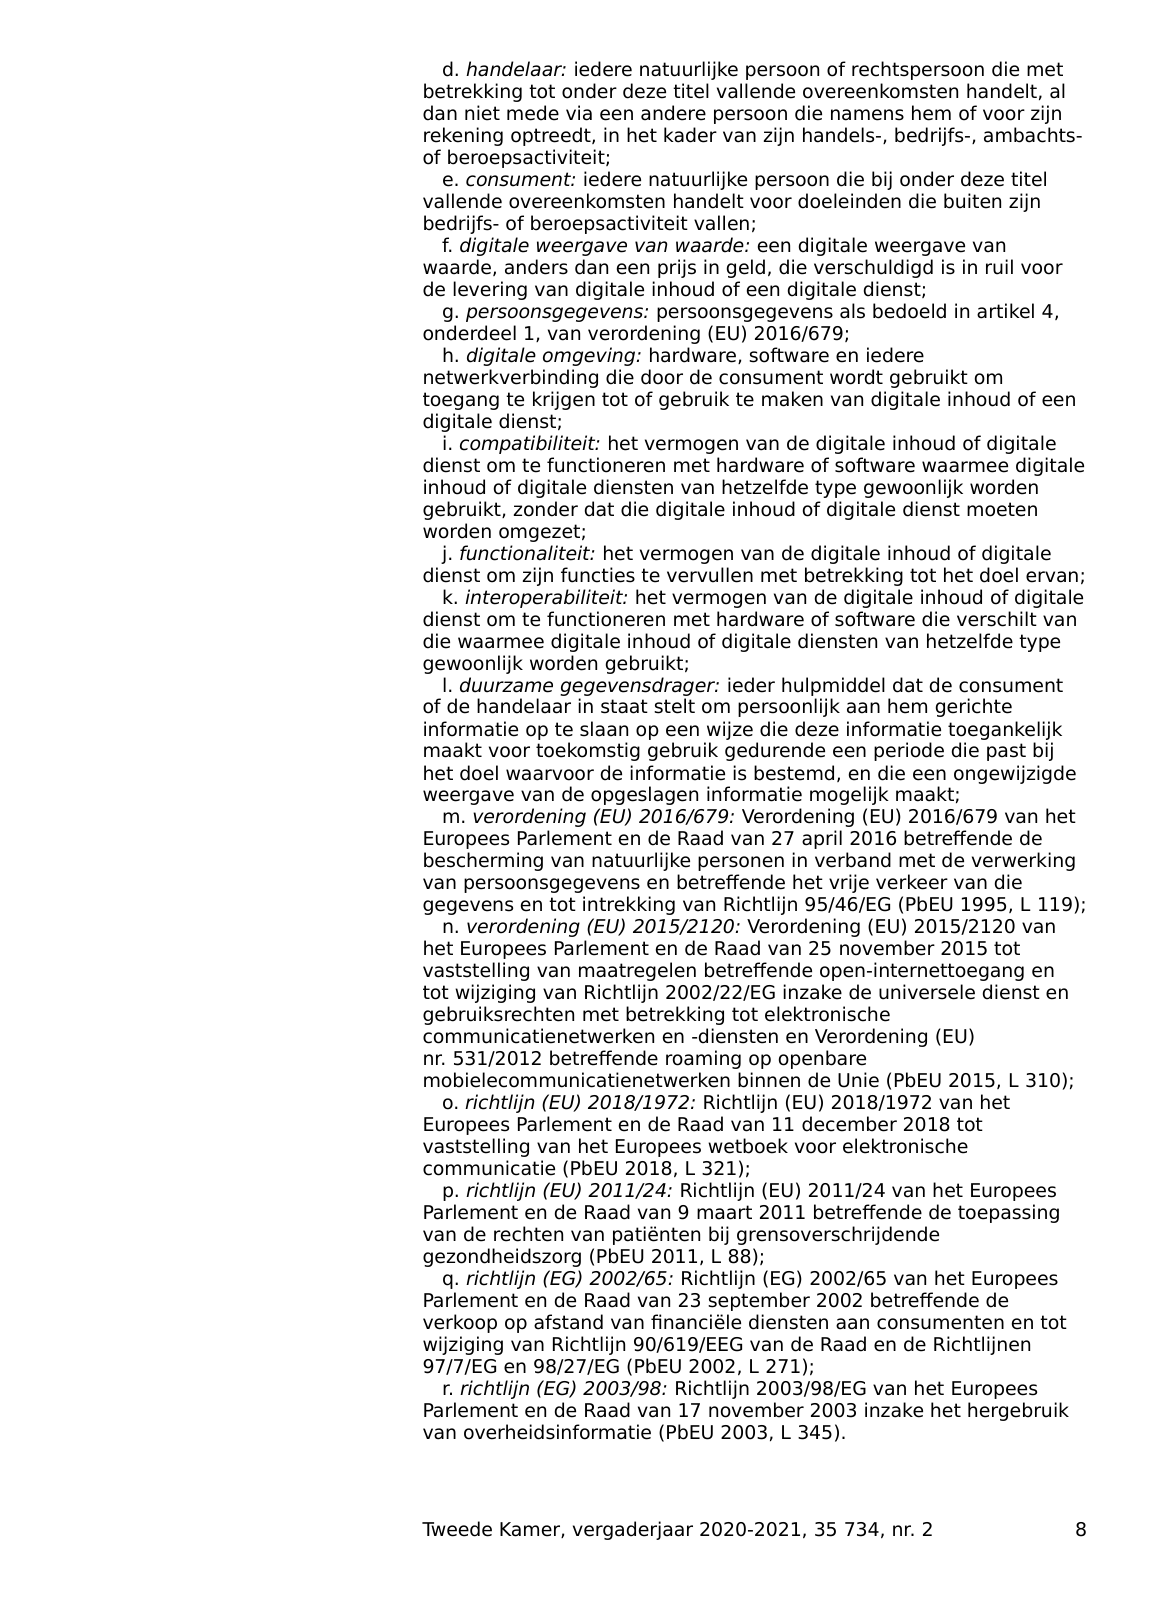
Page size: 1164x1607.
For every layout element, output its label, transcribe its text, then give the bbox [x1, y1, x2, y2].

text k. interoperabiliteit: het vermogen van de digitale inhoud of digitale dienst om te functioneren met hardware of software die verschilt van die waarmee digitale inhoud of digitale diensten van hetzelfde type gewoonlijk worden gebruikt; [422, 587, 1087, 674]
text l. duurzame gegevensdrager: ieder hulpmiddel dat de consument of de handelaar in staat stelt om persoonlijk aan hem gerichte informatie op te slaan op een wijze die deze informatie toegankelijk maakt voor toekomstig gebruik gedurende een periode die past bij het doel waarvoor de informatie is bestemd, en die een ongewijzigde weergave van de opgeslagen informatie mogelijk maakt; [422, 674, 1087, 806]
text d. handelaar: iedere natuurlijke persoon of rechtspersoon die met betrekking tot onder deze titel vallende overeenkomsten handelt, al dan niet mede via een andere persoon die namens hem of voor zijn rekening optreedt, in het kader van zijn handels-, bedrijfs-, ambachts- of beroepsactiviteit; [422, 59, 1087, 169]
text p. richtlijn (EU) 2011/24: Richtlijn (EU) 2011/24 van het Europees Parlement en de Raad van 9 maart 2011 betreffende de toepassing van de rechten van patiënten bij grensoverschrijdende gezondheidszorg (PbEU 2011, L 88); [422, 1180, 1087, 1268]
text i. compatibiliteit: het vermogen van de digitale inhoud of digitale dienst om te functioneren met hardware of software waarmee digitale inhoud of digitale diensten van hetzelfde type gewoonlijk worden gebruikt, zonder dat die digitale inhoud of digitale dienst moeten worden omgezet; [422, 433, 1087, 543]
text j. functionaliteit: het vermogen van de digitale inhoud of digitale dienst om zijn functies te vervullen met betrekking tot het doel ervan; [422, 543, 1087, 587]
text n. verordening (EU) 2015/2120: Verordening (EU) 2015/2120 van het Europees Parlement en de Raad van 25 november 2015 tot vaststelling van maatregelen betreffende open-internettoegang en tot wijziging van Richtlijn 2002/22/EG inzake de universele dienst en gebruiksrechten met betrekking tot elektronische communicatienetwerken en -diensten en Verordening (EU) nr. 531/2012 betreffende roaming op openbare mobielecommunicatienetwerken binnen de Unie (PbEU 2015, L 310); [422, 916, 1087, 1092]
text h. digitale omgeving: hardware, software en iedere netwerkverbinding die door de consument wordt gebruikt om toegang te krijgen tot of gebruik te maken van digitale inhoud of een digitale dienst; [422, 345, 1087, 433]
text e. consument: iedere natuurlijke persoon die bij onder deze titel vallende overeenkomsten handelt voor doeleinden die buiten zijn bedrijfs- of beroepsactiviteit vallen; [422, 169, 1087, 235]
text g. persoonsgegevens: persoonsgegevens als bedoeld in artikel 4, onderdeel 1, van verordening (EU) 2016/679; [422, 301, 1087, 345]
text q. richtlijn (EG) 2002/65: Richtlijn (EG) 2002/65 van het Europees Parlement en de Raad van 23 september 2002 betreffende de verkoop op afstand van financiële diensten aan consumenten en tot wijziging van Richtlijn 90/619/EEG van de Raad en de Richtlijnen 97/7/EG en 98/27/EG (PbEU 2002, L 271); [422, 1268, 1087, 1378]
text r. richtlijn (EG) 2003/98: Richtlijn 2003/98/EG van het Europees Parlement en de Raad van 17 november 2003 inzake het hergebruik van overheidsinformatie (PbEU 2003, L 345). [422, 1378, 1087, 1444]
text f. digitale weergave van waarde: een digitale weergave van waarde, anders dan een prijs in geld, die verschuldigd is in ruil voor de levering van digitale inhoud of een digitale dienst; [422, 235, 1087, 301]
text o. richtlijn (EU) 2018/1972: Richtlijn (EU) 2018/1972 van het Europees Parlement en de Raad van 11 december 2018 tot vaststelling van het Europees wetboek voor elektronische communicatie (PbEU 2018, L 321); [422, 1092, 1087, 1180]
text m. verordening (EU) 2016/679: Verordening (EU) 2016/679 van het Europees Parlement en de Raad van 27 april 2016 betreffende de bescherming van natuurlijke personen in verband met de verwerking van persoonsgegevens en betreffende het vrije verkeer van die gegevens en tot intrekking van Richtlijn 95/46/EG (PbEU 1995, L 119); [422, 806, 1087, 916]
